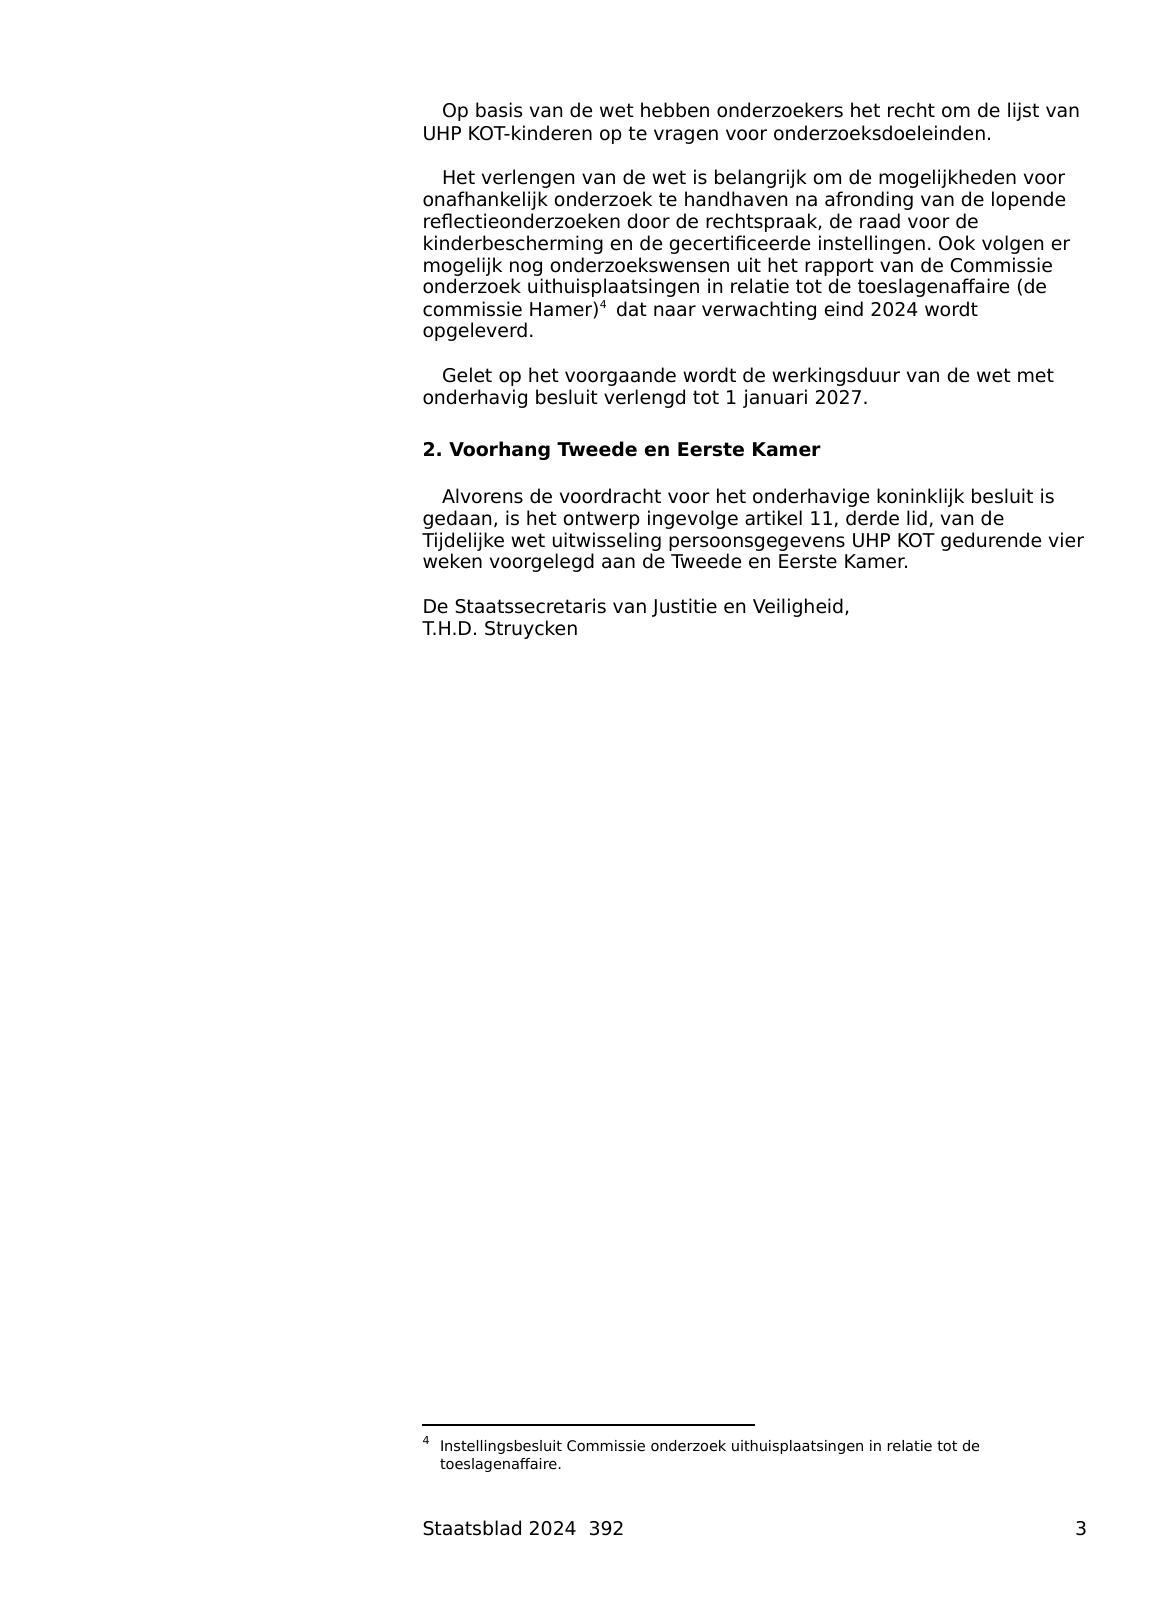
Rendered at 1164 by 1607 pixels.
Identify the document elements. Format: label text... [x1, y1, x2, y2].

text Instellingsbesluit Commissie onderzoek uithuisplaatsingen in relatie tot de toeslagenaffaire. [422, 1434, 1087, 1473]
subtitle 2. Voorhang Tweede en Eerste Kamer [422, 438, 1087, 461]
text Op basis van de wet hebben onderzoekers het recht om de lijst van UHP KOT-kinderen op te vragen voor onderzoeksdoeleinden. [422, 100, 1087, 144]
text Alvorens de voordracht voor het onderhavige koninklijk besluit is gedaan, is het ontwerp ingevolge artikel 11, derde lid, van de Tijdelijke wet uitwisseling persoonsgegevens UHP KOT gedurende vier weken voorgelegd aan de Tweede en Eerste Kamer. [422, 486, 1087, 573]
text Het verlengen van de wet is belangrijk om de mogelijkheden voor onafhankelijk onderzoek te handhaven na afronding van de lopende reflectieonderzoeken door de rechtspraak, de raad voor de kinderbescherming en de gecertificeerde instellingen. Ook volgen er mogelijk nog onderzoekswensen uit het rapport van de Commissie onderzoek uithuisplaatsingen in relatie tot de toeslagenaffaire (de commissie Hamer) dat naar verwachting eind 2024 wordt opgeleverd. [422, 167, 1087, 342]
text Gelet op het voorgaande wordt de werkingsduur van de wet met onderhavig besluit verlengd tot 1 januari 2027. [422, 364, 1087, 408]
text De Staatssecretaris van Justitie en Veiligheid, T.H.D. Struycken [422, 596, 1087, 639]
